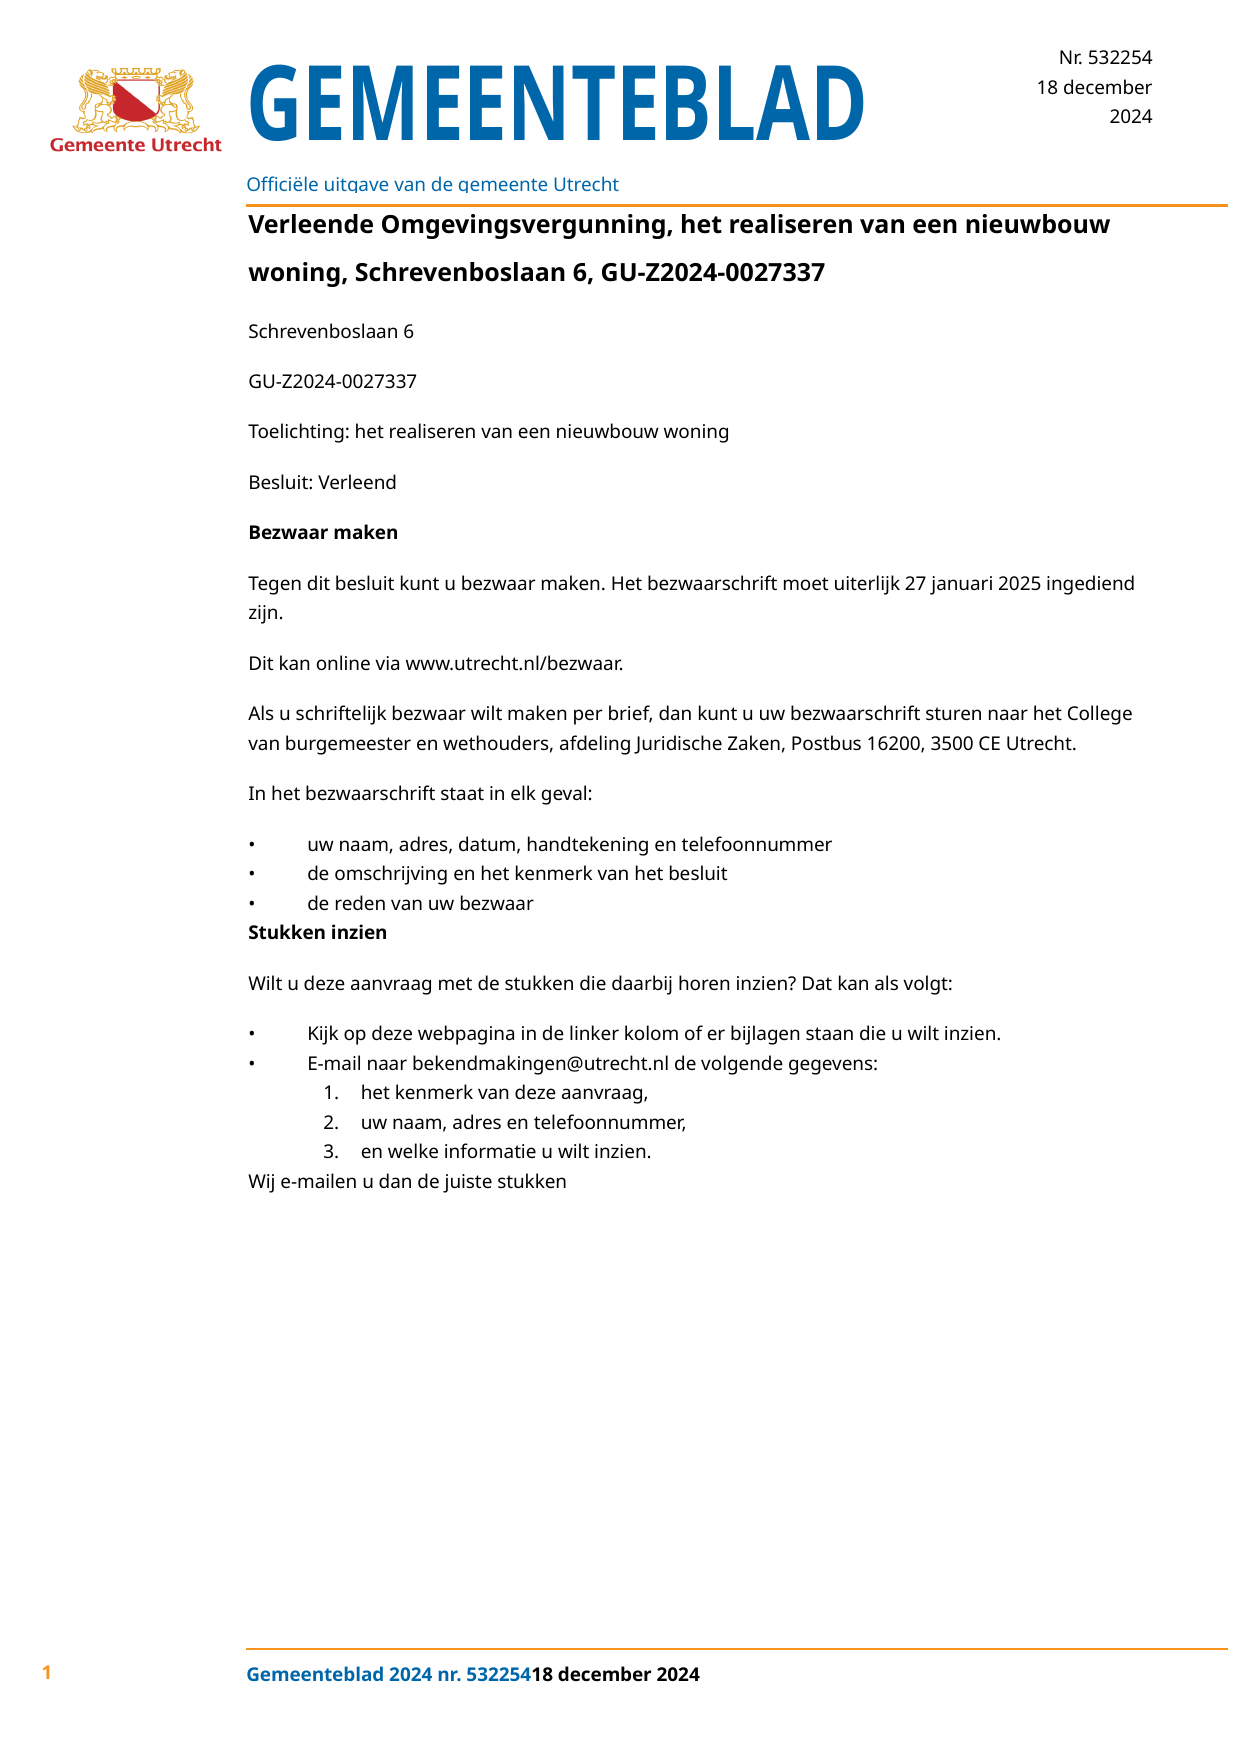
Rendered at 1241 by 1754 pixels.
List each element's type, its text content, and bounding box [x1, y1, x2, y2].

text Besluit: Verleend [248, 469, 1152, 495]
text In het bezwaarschrift staat in elk geval: [248, 780, 1152, 806]
text Dit kan online via www.utrecht.nl/bezwaar. [248, 650, 1152, 676]
text Tegen dit besluit kunt u bezwaar maken. Het bezwaarschrift moet uiterlijk 27 januari 2025 ingediend zijn. [248, 570, 1152, 625]
text Als u schriftelijk bezwaar wilt maken per brief, dan kunt u uw bezwaarschrift sturen naar het College van burgemeester en wethouders, afdeling Juridische Zaken, Postbus 16200, 3500 CE Utrecht. [248, 700, 1152, 756]
text GU-Z2024-0027337 [248, 368, 1152, 394]
text Bezwaar maken [248, 519, 1152, 545]
list en welke informatie u wilt inzien. [323, 1139, 1152, 1164]
text Wij e-mailen u dan de juiste stukken [248, 1168, 1152, 1194]
list de reden van uw bezwaar [248, 890, 1152, 916]
list het kenmerk van deze aanvraag, [323, 1079, 1152, 1105]
picture [41, 47, 231, 172]
list uw naam, adres, datum, handtekening en telefoonnummer [248, 831, 1152, 857]
text Schrevenboslaan 6 [248, 318, 1152, 344]
list Kijk op deze webpagina in de linker kolom of er bijlagen staan die u wilt inzien. [248, 1020, 1152, 1046]
text Verleende Omgevingsvergunning, het realiseren van een nieuwbouw woning, Schrevenboslaan 6, GU-Z2024-0027337 [248, 207, 1152, 288]
list E-mail naar bekendmakingen@utrecht.nl de volgende gegevens: [248, 1050, 1152, 1076]
text Toelichting: het realiseren van een nieuwbouw woning [248, 419, 1152, 444]
list de omschrijving en het kenmerk van het besluit [248, 860, 1152, 886]
list uw naam, adres en telefoonnummer, [323, 1109, 1152, 1135]
text Stukken inzien [248, 919, 1152, 945]
text Wilt u deze aanvraag met de stukken die daarbij horen inzien? Dat kan als volgt: [248, 970, 1152, 996]
